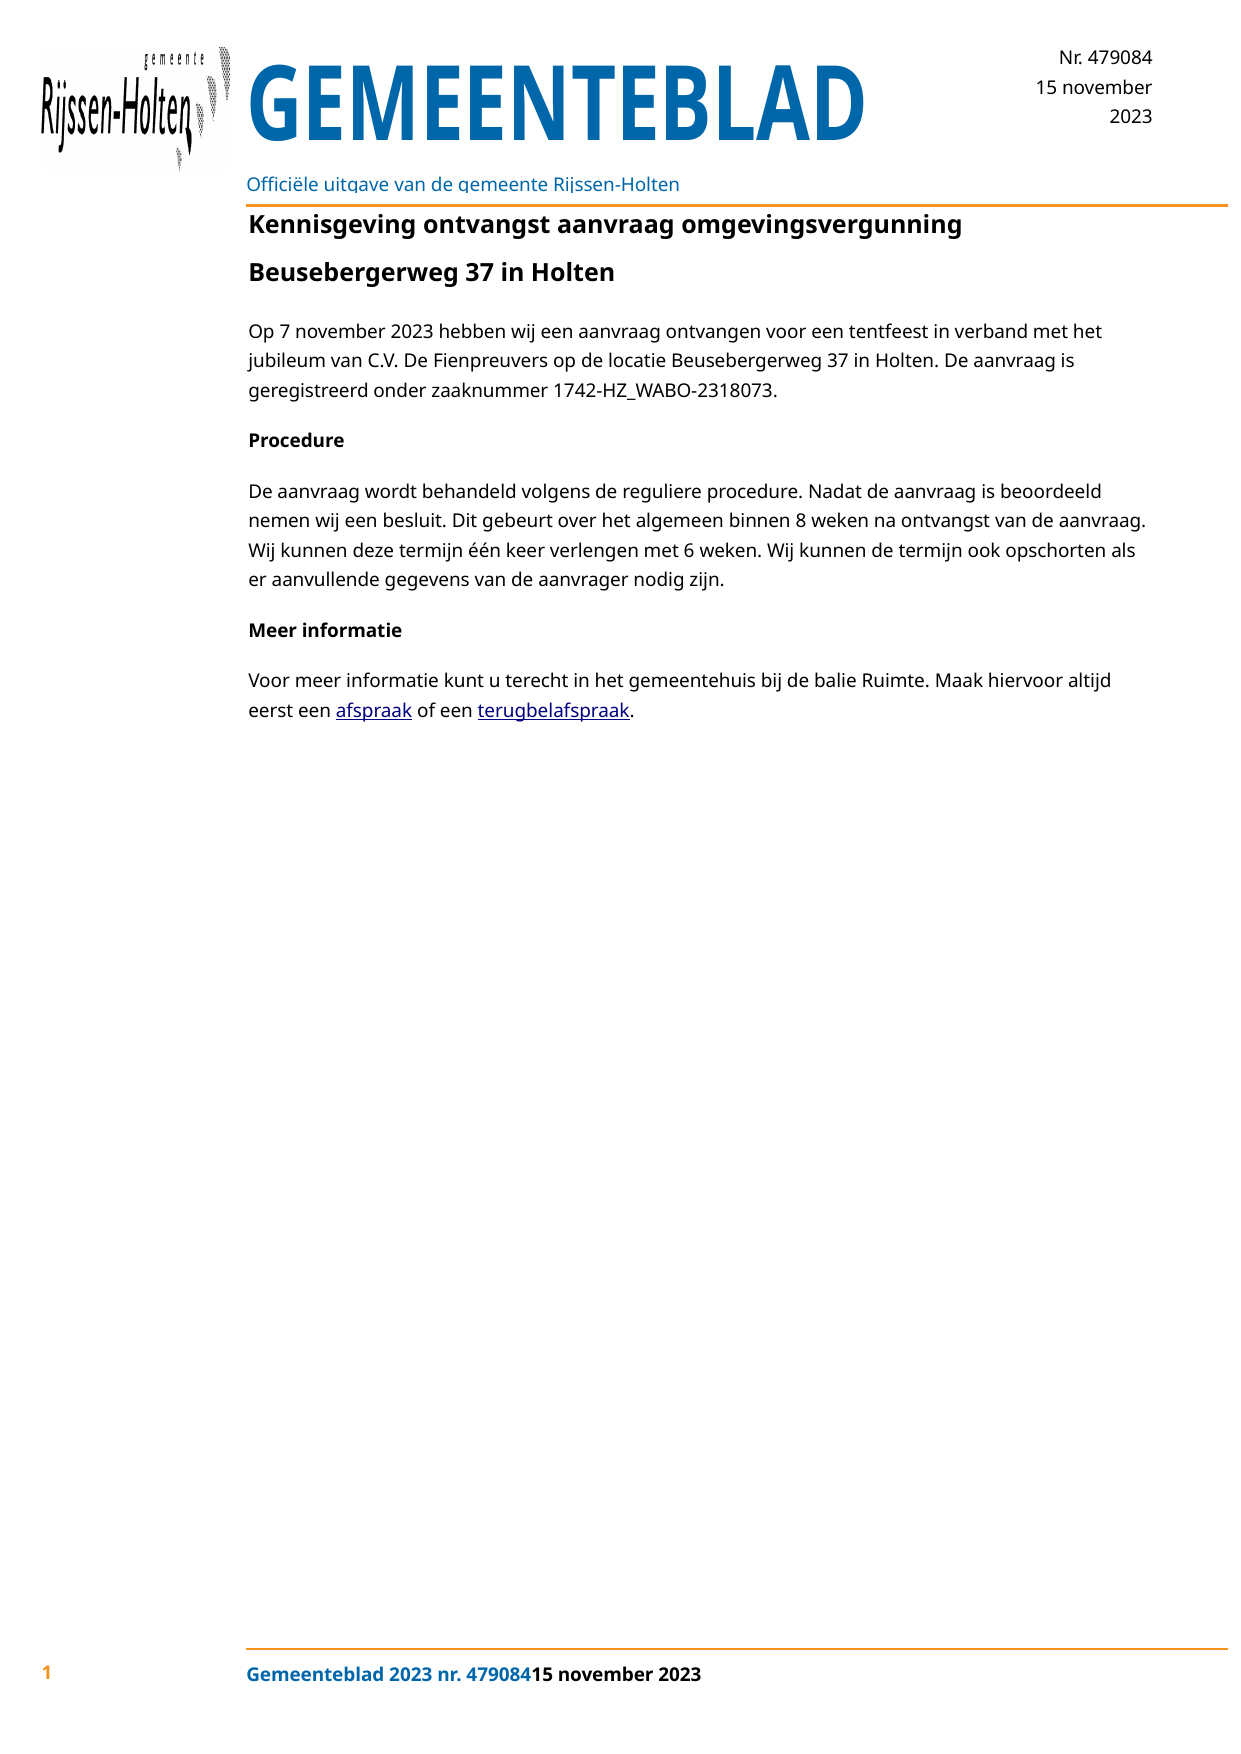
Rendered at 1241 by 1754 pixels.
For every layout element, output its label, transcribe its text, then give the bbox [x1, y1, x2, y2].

text Meer informatie [248, 617, 1152, 643]
text De aanvraag wordt behandeld volgens de reguliere procedure. Nadat de aanvraag is beoordeeld nemen wij een besluit. Dit gebeurt over het algemeen binnen 8 weken na ontvangst van de aanvraag. Wij kunnen deze termijn één keer verlengen met 6 weken. Wij kunnen de termijn ook opschorten als er aanvullende gegevens van de aanvrager nodig zijn. [248, 478, 1152, 592]
picture [41, 47, 231, 172]
text Procedure [248, 427, 1152, 453]
text Op 7 november 2023 hebben wij een aanvraag ontvangen voor een tentfeest in verband met het jubileum van C.V. De Fienpreuvers op de locatie Beusebergerweg 37 in Holten. De aanvraag is geregistreerd onder zaaknummer 1742-HZ_WABO-2318073. [248, 318, 1152, 403]
text Kennisgeving ontvangst aanvraag omgevingsvergunning Beusebergerweg 37 in Holten [248, 207, 1152, 288]
text Voor meer informatie kunt u terecht in het gemeentehuis bij de balie Ruimte. Maak hiervoor altijd eerst een afspraak of een terugbelafspraak. [248, 667, 1152, 723]
